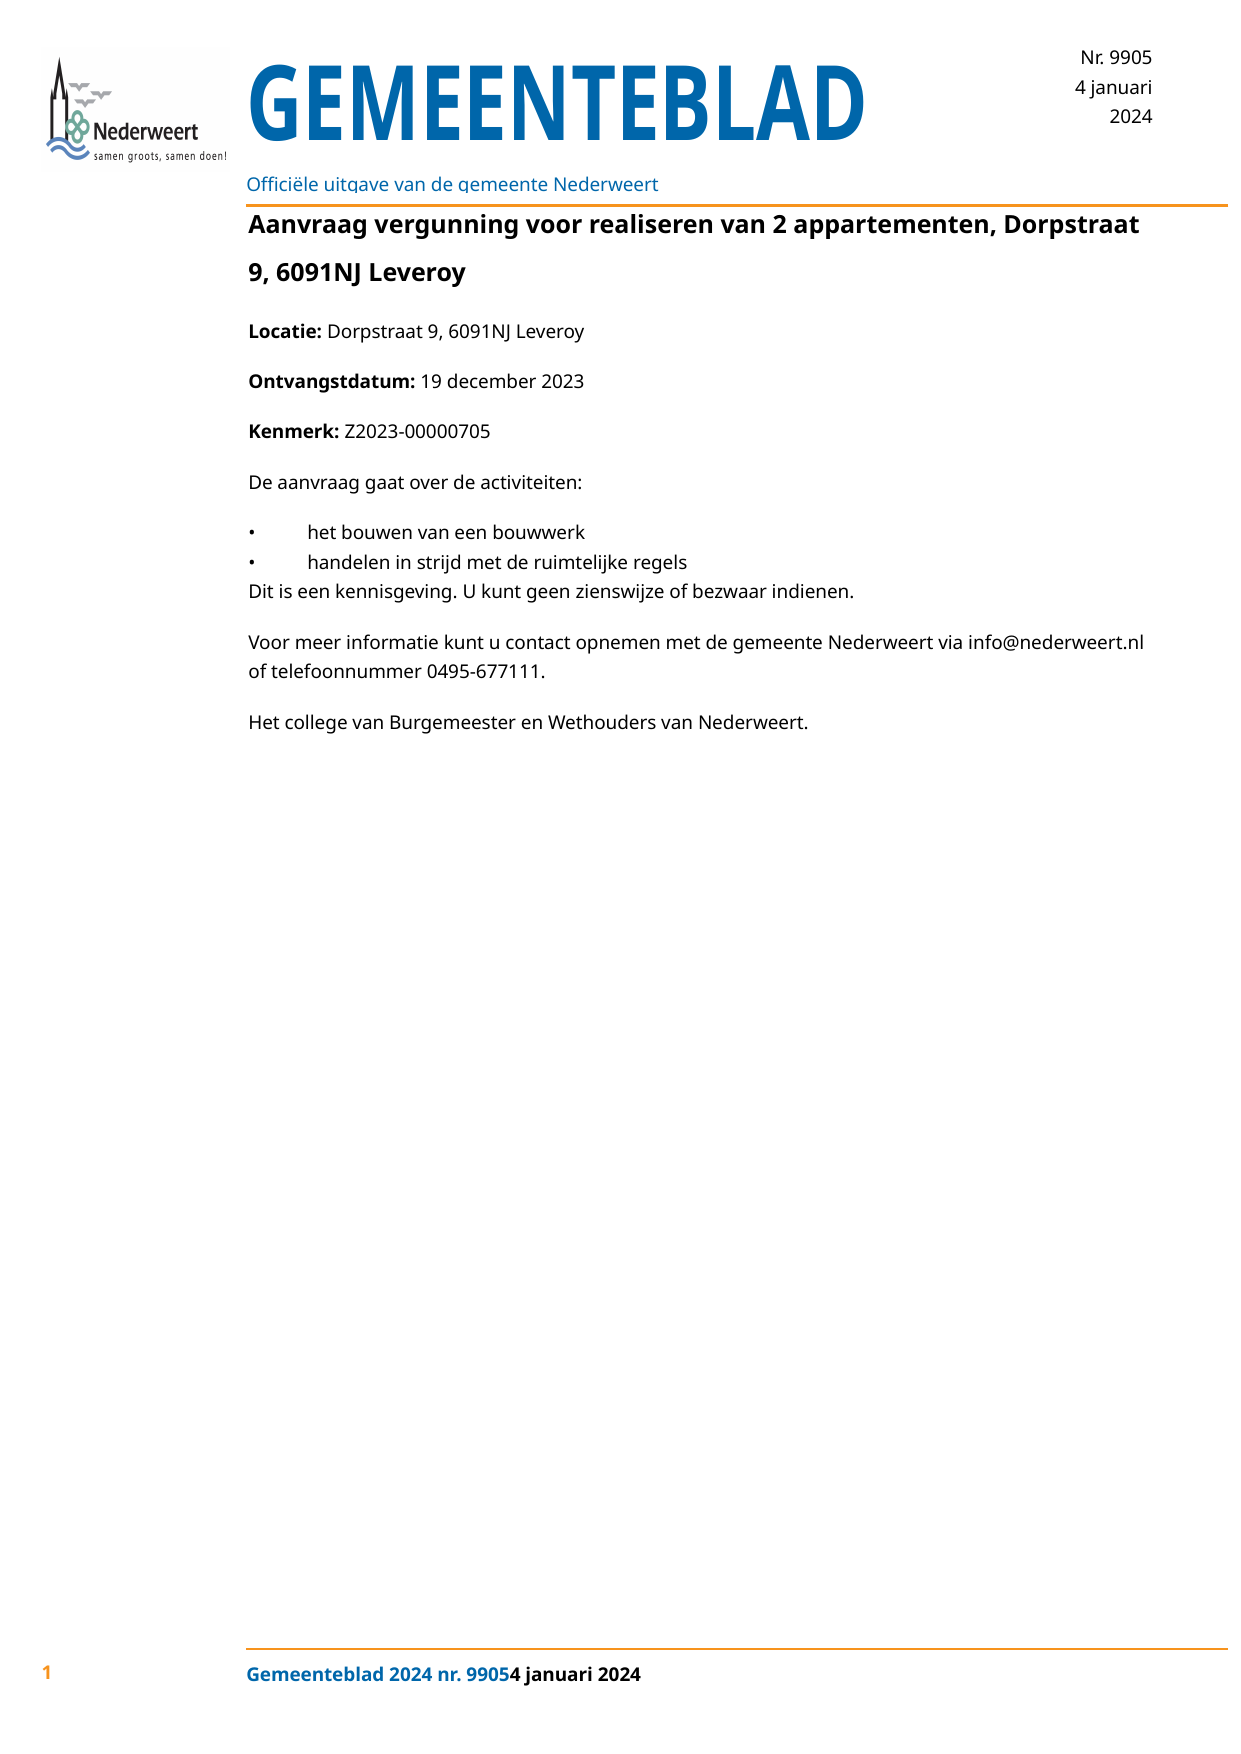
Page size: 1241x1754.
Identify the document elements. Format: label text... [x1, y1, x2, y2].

text De aanvraag gaat over de activiteiten: [248, 469, 1152, 495]
picture [41, 47, 231, 172]
text Voor meer informatie kunt u contact opnemen met de gemeente Nederweert via info@nederweert.nl of telefoonnummer 0495-677111. [248, 629, 1152, 684]
text Ontvangstdatum: 19 december 2023 [248, 368, 1152, 394]
list het bouwen van een bouwwerk [248, 519, 1152, 545]
text Aanvraag vergunning voor realiseren van 2 appartementen, Dorpstraat 9, 6091NJ Leveroy [248, 207, 1152, 288]
text Het college van Burgemeester en Wethouders van Nederweert. [248, 709, 1152, 735]
text Kenmerk: Z2023-00000705 [248, 419, 1152, 444]
text Dit is een kennisgeving. U kunt geen zienswijze of bezwaar indienen. [248, 579, 1152, 604]
list handelen in strijd met de ruimtelijke regels [248, 549, 1152, 575]
text Locatie: Dorpstraat 9, 6091NJ Leveroy [248, 318, 1152, 344]
